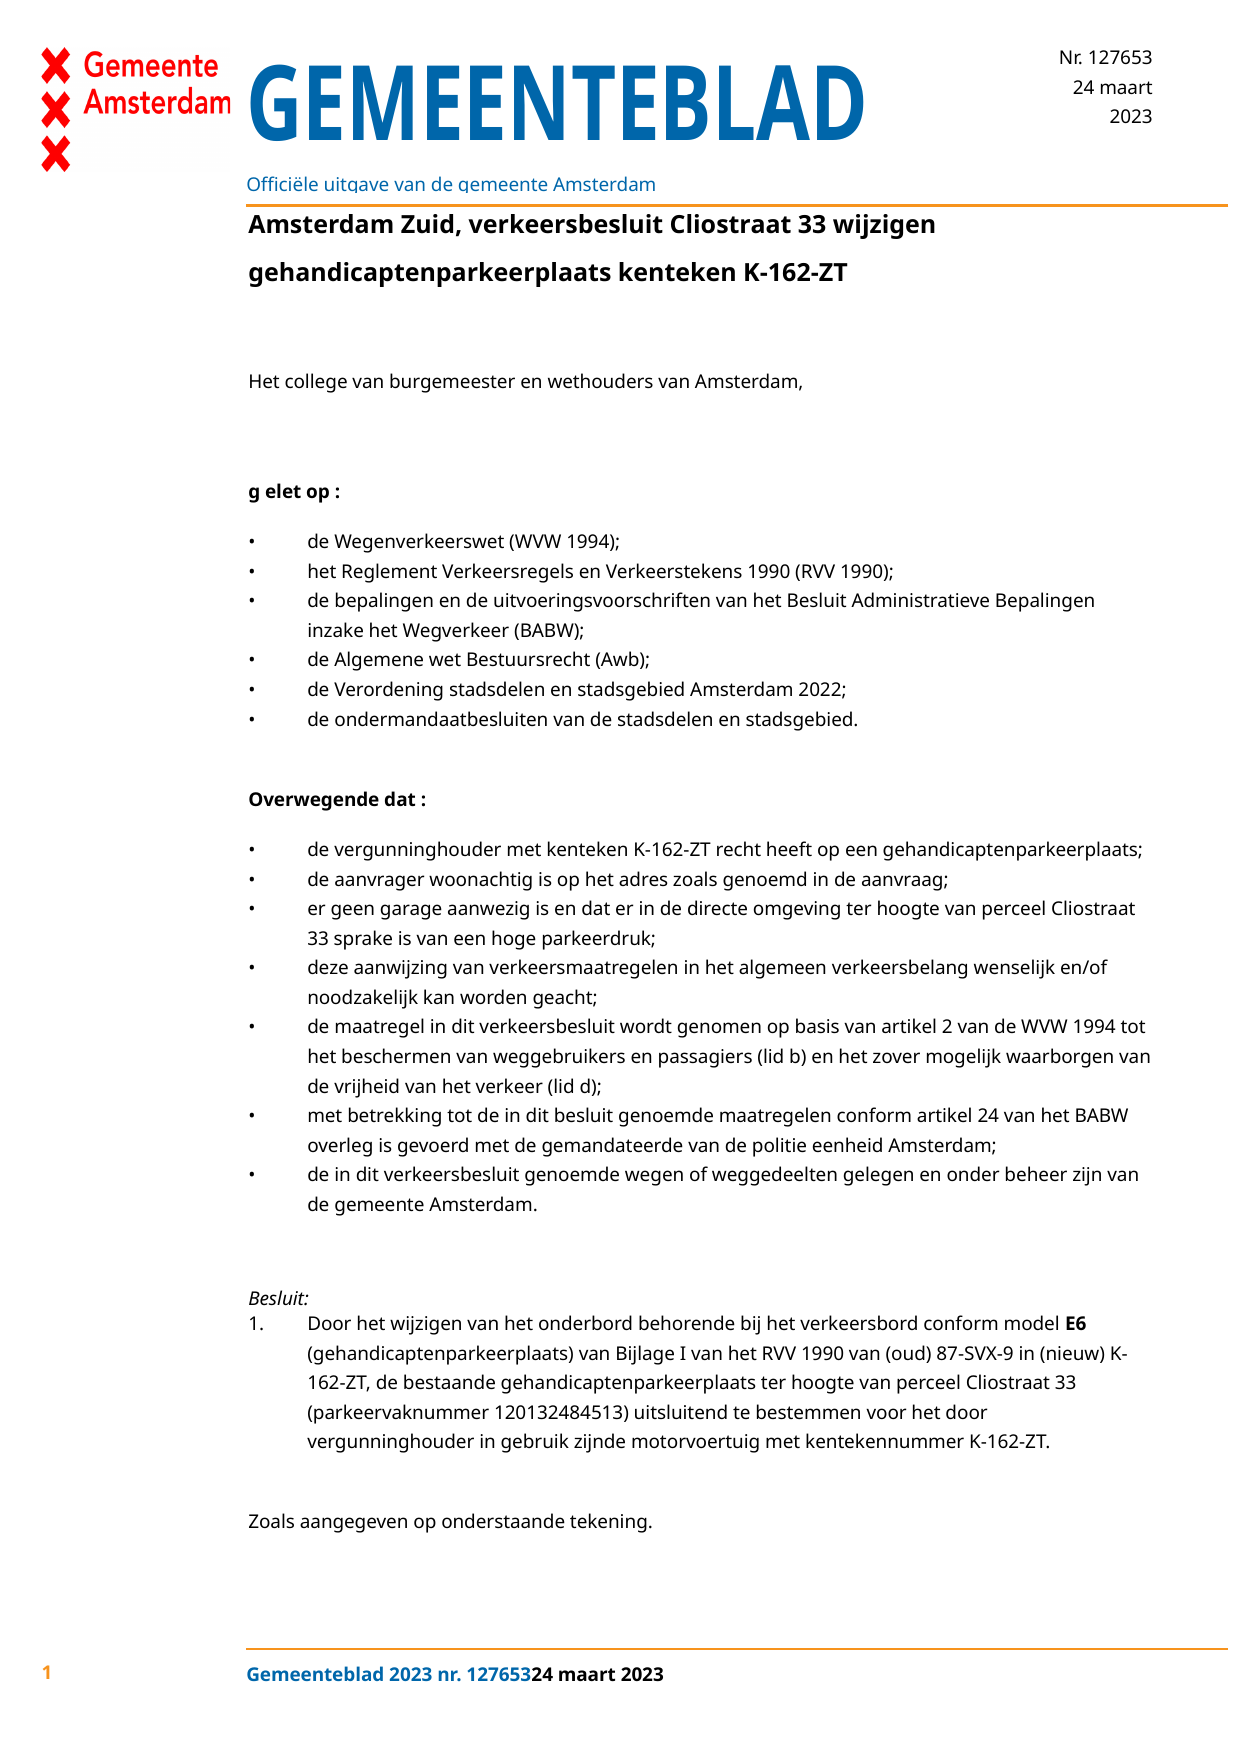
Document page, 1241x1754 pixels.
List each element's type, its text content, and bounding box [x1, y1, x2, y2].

list de aanvrager woonachtig is op het adres zoals genoemd in de aanvraag; [248, 866, 1152, 891]
text Overwegende dat : [248, 786, 1152, 811]
list met betrekking tot de in dit besluit genoemde maatregelen conform artikel 24 van het BABW overleg is gevoerd met de gemandateerde van de politie eenheid Amsterdam; [248, 1102, 1152, 1158]
list de Algemene wet Bestuursrecht (Awb); [248, 647, 1152, 672]
text Besluit: [248, 1285, 1152, 1310]
list Door het wijzigen van het onderbord behorende bij het verkeersbord conform model E6 (gehandicaptenparkeerplaats) van Bijlage I van het RVV 1990 van (oud) 87-SVX-9 in (nieuw) K-162-ZT, de bestaande gehandicaptenparkeerplaats ter hoogte van perceel Cliostraat 33 (parkeervaknummer 120132484513) uitsluitend te bestemmen voor het door vergunninghouder in gebruik zijnde motorvoertuig met kentekennummer K-162-ZT. [248, 1310, 1152, 1454]
picture [41, 47, 231, 172]
list de in dit verkeersbesluit genoemde wegen of weggedeelten gelegen en onder beheer zijn van de gemeente Amsterdam. [248, 1162, 1152, 1217]
list de ondermandaatbesluiten van de stadsdelen en stadsgebied. [248, 706, 1152, 731]
list de Verordening stadsdelen en stadsgebied Amsterdam 2022; [248, 676, 1152, 702]
text Zoals aangegeven op onderstaande tekening. [248, 1509, 1152, 1534]
list de vergunninghouder met kenteken K-162-ZT recht heeft op een gehandicaptenparkeerplaats; [248, 836, 1152, 862]
list de Wegenverkeerswet (WVW 1994); [248, 528, 1152, 554]
text g elet op : [248, 478, 1152, 503]
text Amsterdam Zuid, verkeersbesluit Cliostraat 33 wijzigen gehandicaptenparkeerplaats kenteken K-162-ZT [248, 207, 1152, 288]
list deze aanwijzing van verkeersmaatregelen in het algemeen verkeersbelang wenselijk en/of noodzakelijk kan worden geacht; [248, 954, 1152, 1010]
list het Reglement Verkeersregels en Verkeerstekens 1990 (RVV 1990); [248, 558, 1152, 583]
text Het college van burgemeester en wethouders van Amsterdam, [248, 368, 1152, 394]
list de maatregel in dit verkeersbesluit wordt genomen op basis van artikel 2 van de WVW 1994 tot het beschermen van weggebruikers en passagiers (lid b) en het zover mogelijk waarborgen van de vrijheid van het verkeer (lid d); [248, 1014, 1152, 1098]
list de bepalingen en de uitvoeringsvoorschriften van het Besluit Administratieve Bepalingen inzake het Wegverkeer (BABW); [248, 587, 1152, 643]
list er geen garage aanwezig is en dat er in de directe omgeving ter hoogte van perceel Cliostraat 33 sprake is van een hoge parkeerdruk; [248, 895, 1152, 951]
